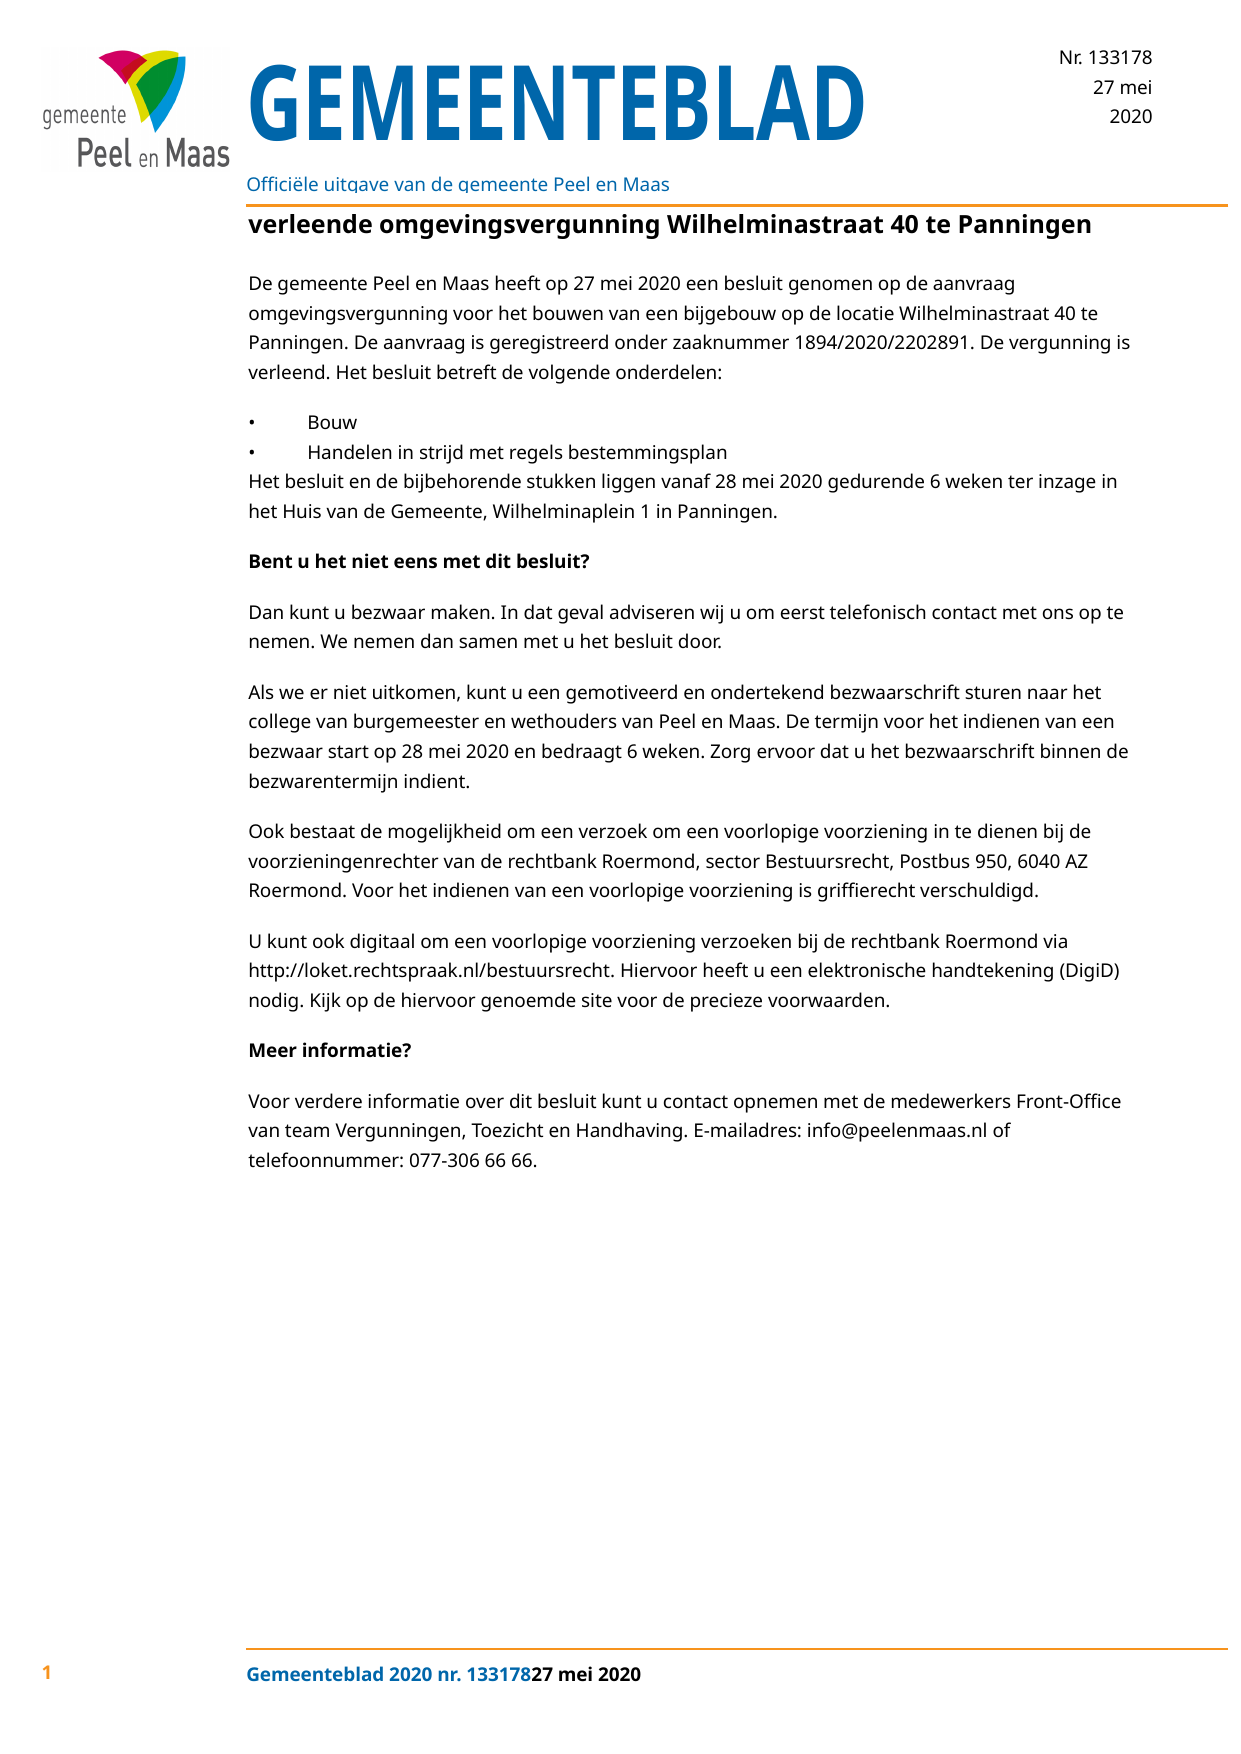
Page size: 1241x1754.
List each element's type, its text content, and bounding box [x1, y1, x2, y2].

text Het besluit en de bijbehorende stukken liggen vanaf 28 mei 2020 gedurende 6 weken ter inzage in het Huis van de Gemeente, Wilhelminaplein 1 in Panningen. [248, 469, 1152, 524]
text U kunt ook digitaal om een voorlopige voorziening verzoeken bij de rechtbank Roermond via http://loket.rechtspraak.nl/bestuursrecht. Hiervoor heeft u een elektronische handtekening (DigiD) nodig. Kijk op de hiervoor genoemde site voor de precieze voorwaarden. [248, 928, 1152, 1013]
text Bent u het niet eens met dit besluit? [248, 549, 1152, 574]
text Dan kunt u bezwaar maken. In dat geval adviseren wij u om eerst telefonisch contact met ons op te nemen. We nemen dan samen met u het besluit door. [248, 599, 1152, 654]
text Voor verdere informatie over dit besluit kunt u contact opnemen met de medewerkers Front-Office van team Vergunningen, Toezicht en Handhaving. E-mailadres: info@peelenmaas.nl of telefoonnummer: 077-306 66 66. [248, 1088, 1152, 1173]
text De gemeente Peel en Maas heeft op 27 mei 2020 een besluit genomen op de aanvraag omgevingsvergunning voor het bouwen van een bijgebouw op de locatie Wilhelminastraat 40 te Panningen. De aanvraag is geregistreerd onder zaaknummer 1894/2020/2202891. De vergunning is verleend. Het besluit betreft de volgende onderdelen: [248, 270, 1152, 385]
picture [41, 47, 231, 172]
list Handelen in strijd met regels bestemmingsplan [248, 439, 1152, 465]
text Als we er niet uitkomen, kunt u een gemotiveerd en ondertekend bezwaarschrift sturen naar het college van burgemeester en wethouders van Peel en Maas. De termijn voor het indienen van een bezwaar start op 28 mei 2020 en bedraagt 6 weken. Zorg ervoor dat u het bezwaarschrift binnen de bezwarentermijn indient. [248, 679, 1152, 793]
text verleende omgevingsvergunning Wilhelminastraat 40 te Panningen [248, 207, 1152, 241]
list Bouw [248, 409, 1152, 435]
text Ook bestaat de mogelijkheid om een verzoek om een voorlopige voorziening in te dienen bij de voorzieningenrechter van de rechtbank Roermond, sector Bestuursrecht, Postbus 950, 6040 AZ Roermond. Voor het indienen van een voorlopige voorziening is griffierecht verschuldigd. [248, 818, 1152, 903]
text Meer informatie? [248, 1037, 1152, 1063]
